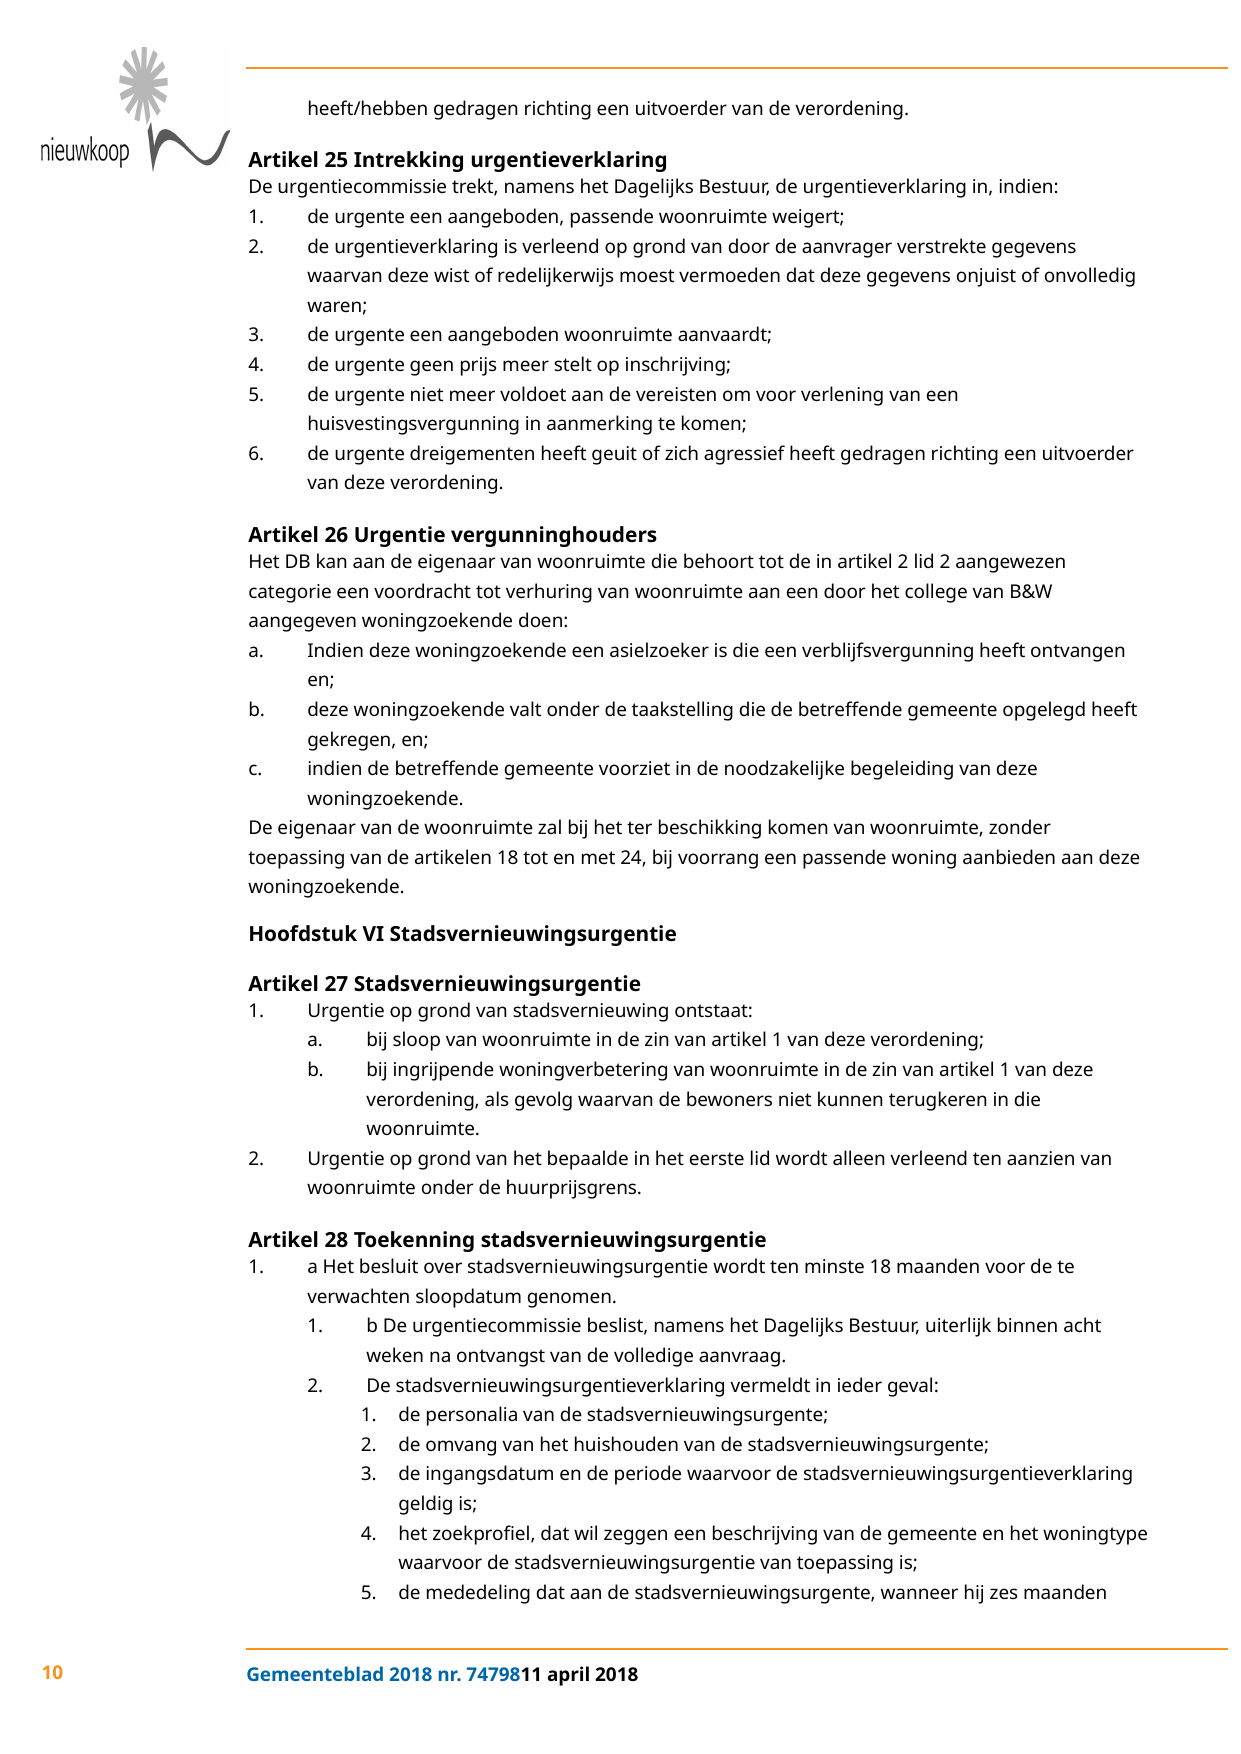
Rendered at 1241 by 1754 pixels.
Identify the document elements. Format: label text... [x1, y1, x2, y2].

list bij ingrijpende woningverbetering van woonruimte in de zin van artikel 1 van deze verordening, als gevolg waarvan de bewoners niet kunnen terugkeren in die woonruimte. [307, 1056, 1152, 1141]
list de urgente niet meer voldoet aan de vereisten om voor verlening van een huisvestingsvergunning in aanmerking te komen; [248, 381, 1152, 436]
list de omvang van het huishouden van de stadsvernieuwingsurgente; [361, 1431, 1152, 1457]
text De eigenaar van de woonruimte zal bij het ter beschikking komen van woonruimte, zonder toepassing van de artikelen 18 tot en met 24, bij voorrang een passende woning aanbieden aan deze woningzoekende. [248, 814, 1152, 899]
list a Het besluit over stadsvernieuwingsurgentie wordt ten minste 18 maanden voor de te verwachten sloopdatum genomen. [248, 1253, 1152, 1309]
list de ingangsdatum en de periode waarvoor de stadsvernieuwingsurgentieverklaring geldig is; [361, 1461, 1152, 1516]
list De stadsvernieuwingsurgentieverklaring vermeldt in ieder geval: [307, 1372, 1152, 1397]
list de urgente een aangeboden, passende woonruimte weigert; [248, 203, 1152, 229]
text De urgentiecommissie trekt, namens het Dagelijks Bestuur, de urgentieverklaring in, indien: [248, 174, 1152, 199]
text Artikel 25 Intrekking urgentieverklaring [248, 145, 1152, 174]
list de mededeling dat aan de stadsvernieuwingsurgente, wanneer hij zes maanden [361, 1579, 1152, 1604]
text Het DB kan aan de eigenaar van woonruimte die behoort tot de in artikel 2 lid 2 aangewezen categorie een voordracht tot verhuring van woonruimte aan een door het college van B&W aangegeven woningzoekende doen: [248, 548, 1152, 633]
list Urgentie op grond van het bepaalde in het eerste lid wordt alleen verleend ten aanzien van woonruimte onder de huurprijsgrens. [248, 1145, 1152, 1200]
text Artikel 27 Stadsvernieuwingsurgentie [248, 969, 1152, 997]
list Indien deze woningzoekende een asielzoeker is die een verblijfsvergunning heeft ontvangen en; [248, 637, 1152, 692]
list b De urgentiecommissie beslist, namens het Dagelijks Bestuur, uiterlijk binnen acht weken na ontvangst van de volledige aanvraag. [307, 1313, 1152, 1368]
text Hoofdstuk VI Stadsvernieuwingsurgentie [248, 919, 1152, 948]
list deze woningzoekende valt onder de taakstelling die de betreffende gemeente opgelegd heeft gekregen, en; [248, 696, 1152, 752]
text Artikel 28 Toekenning stadsvernieuwingsurgentie [248, 1225, 1152, 1253]
list heeft/hebben gedragen richting een uitvoerder van de verordening. [248, 95, 1152, 121]
list de urgente geen prijs meer stelt op inschrijving; [248, 351, 1152, 377]
list Urgentie op grond van stadsvernieuwing ontstaat: [248, 997, 1152, 1023]
list het zoekprofiel, dat wil zeggen een beschrijving van de gemeente en het woningtype waarvoor de stadsvernieuwingsurgentie van toepassing is; [361, 1520, 1152, 1575]
list bij sloop van woonruimte in de zin van artikel 1 van deze verordening; [307, 1027, 1152, 1052]
list de urgentieverklaring is verleend op grond van door de aanvrager verstrekte gegevens waarvan deze wist of redelijkerwijs moest vermoeden dat deze gegevens onjuist of onvolledig waren; [248, 233, 1152, 318]
picture [41, 47, 231, 172]
list indien de betreffende gemeente voorziet in de noodzakelijke begeleiding van deze woningzoekende. [248, 755, 1152, 811]
list de personalia van de stadsvernieuwingsurgente; [361, 1401, 1152, 1427]
text Artikel 26 Urgentie vergunninghouders [248, 520, 1152, 548]
list de urgente een aangeboden woonruimte aanvaardt; [248, 322, 1152, 347]
list de urgente dreigementen heeft geuit of zich agressief heeft gedragen richting een uitvoerder van deze verordening. [248, 440, 1152, 495]
